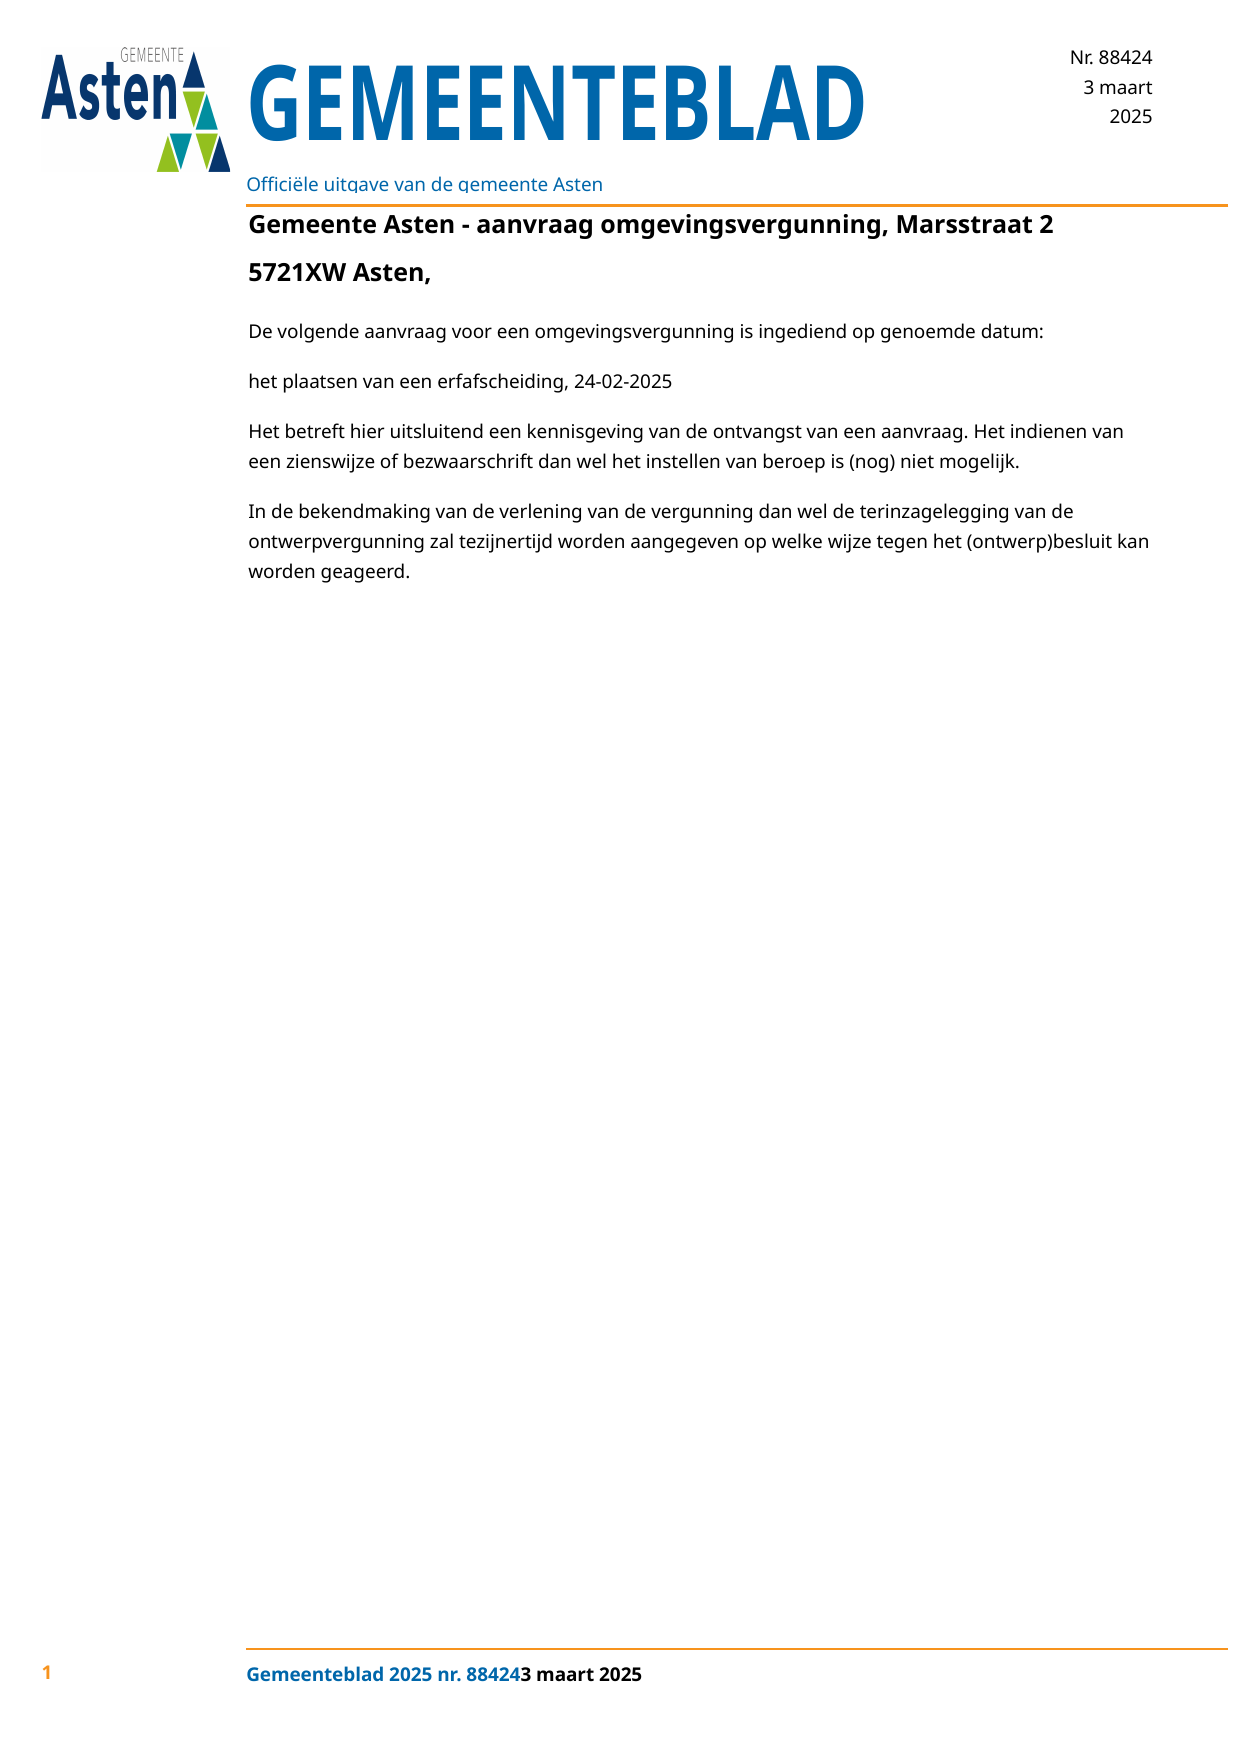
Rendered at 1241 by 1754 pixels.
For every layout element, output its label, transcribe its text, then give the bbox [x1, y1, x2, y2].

text Het betreft hier uitsluitend een kennisgeving van de ontvangst van een aanvraag. Het indienen van een zienswijze of bezwaarschrift dan wel het instellen van beroep is (nog) niet mogelijk. [248, 419, 1152, 474]
picture [41, 47, 231, 172]
text In de bekendmaking van de verlening van de vergunning dan wel de terinzagelegging van de ontwerpvergunning zal tezijnertijd worden aangegeven op welke wijze tegen het (ontwerp)besluit kan worden geageerd. [248, 499, 1152, 584]
text Gemeente Asten - aanvraag omgevingsvergunning, Marsstraat 2 5721XW Asten, [248, 207, 1152, 288]
text het plaatsen van een erfafscheiding, 24-02-2025 [248, 368, 1152, 394]
text De volgende aanvraag voor een omgevingsvergunning is ingediend op genoemde datum: [248, 318, 1152, 344]
